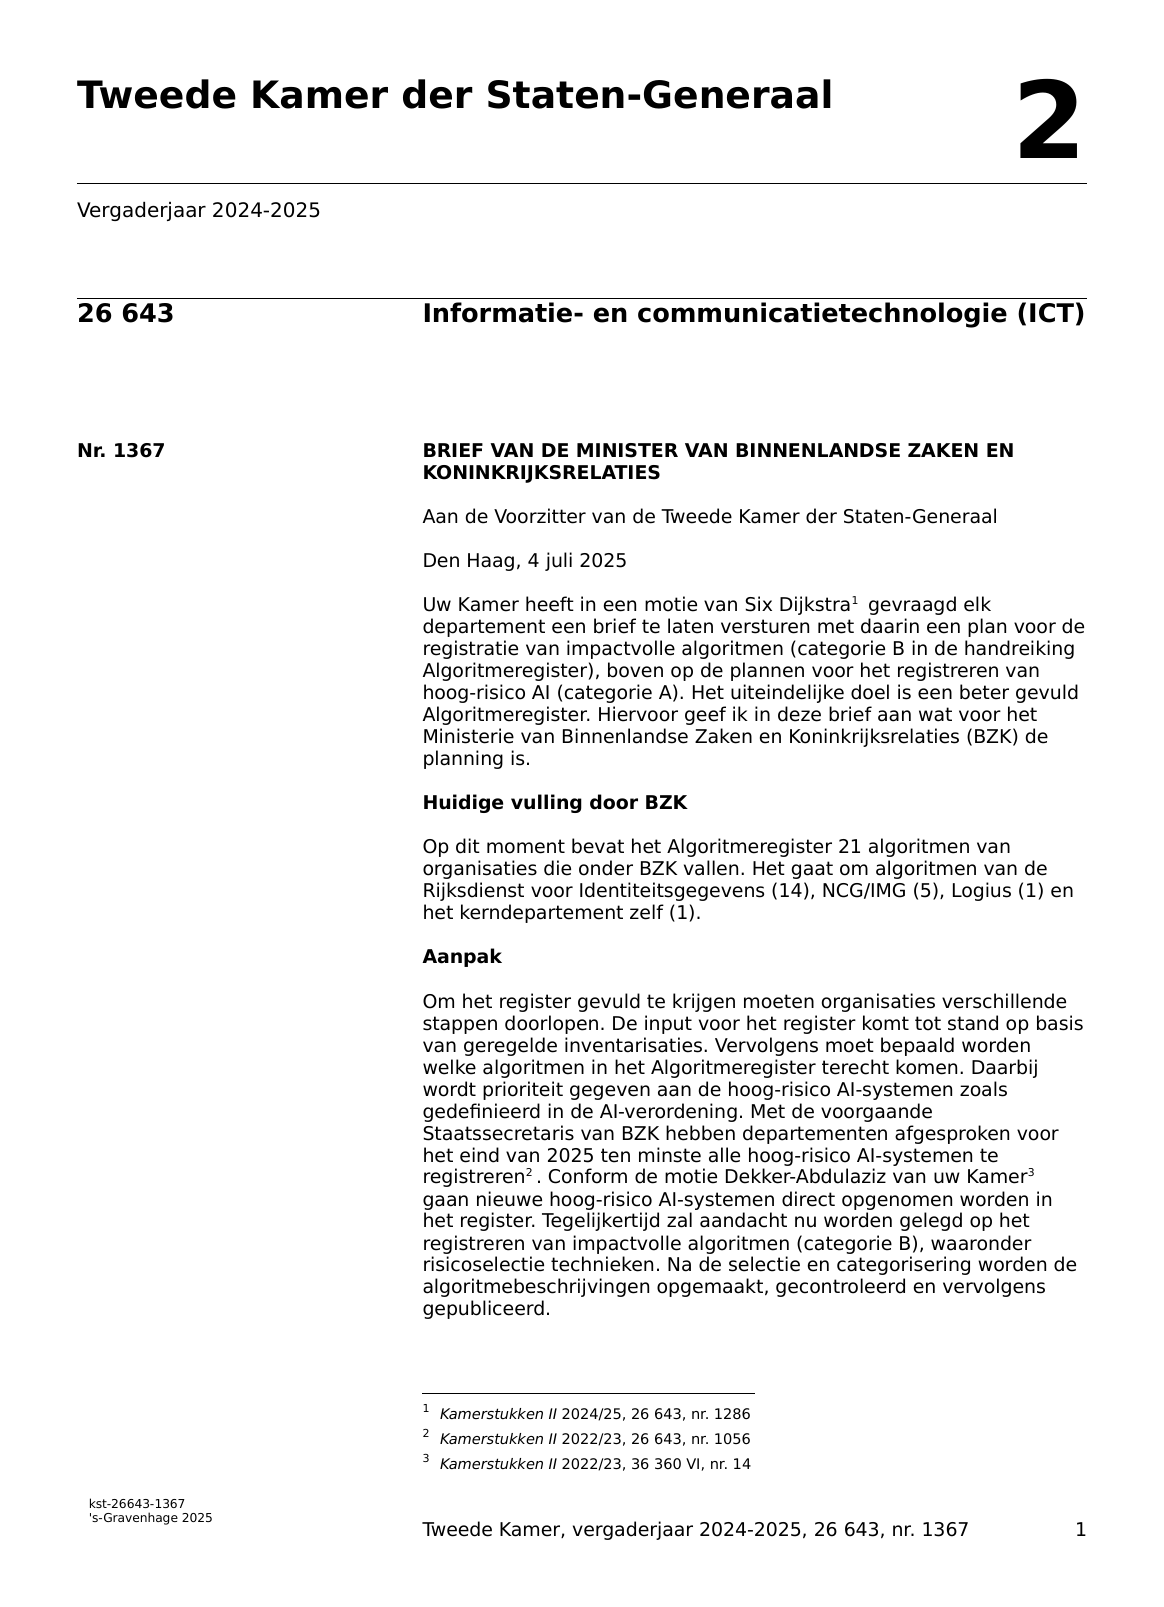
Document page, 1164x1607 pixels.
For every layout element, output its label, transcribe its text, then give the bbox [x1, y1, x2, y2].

text Aan de Voorzitter van de Tweede Kamer der Staten-Generaal [422, 506, 1087, 528]
subtitle Nr. 1367 BRIEF VAN DE MINISTER VAN BINNENLANDSE ZAKEN EN KONINKRIJKSRELATIES [77, 440, 1087, 484]
text Kamerstukken II 2024/25, 26 643, nr. 1286 [422, 1402, 1087, 1424]
text Den Haag, 4 juli 2025 [422, 550, 1087, 572]
subtitle 26 643 Informatie- en communicatietechnologie (ICT) [77, 299, 1087, 329]
table_header Tweede Kamer der Staten-Generaal [77, 59, 886, 183]
text Kamerstukken II 2022/23, 26 643, nr. 1056 [422, 1427, 1087, 1449]
subtitle Aanpak [422, 946, 1087, 968]
table_cell Vergaderjaar 2024-2025 [77, 184, 1087, 298]
text Kamerstukken II 2022/23, 36 360 VI, nr. 14 [422, 1452, 1087, 1474]
table_header 2 [886, 59, 1087, 183]
text Om het register gevuld te krijgen moeten organisaties verschillende stappen doorlopen. De input voor het register komt tot stand op basis van geregelde inventarisaties. Vervolgens moet bepaald worden welke algoritmen in het Algoritmeregister terecht komen. Daarbij wordt prioriteit gegeven aan de hoog-risico AI-systemen zoals gedefinieerd in de AI-verordening. Met de voorgaande Staatssecretaris van BZK hebben departementen afgesproken voor het eind van 2025 ten minste alle hoog-risico AI-systemen te registreren. Conform de motie Dekker-Abdulaziz van uw Kamer gaan nieuwe hoog-risico AI-systemen direct opgenomen worden in het register. Tegelijkertijd zal aandacht nu worden gelegd op het registreren van impactvolle algoritmen (categorie B), waaronder risicoselectie technieken. Na de selectie en categorisering worden de algoritmebeschrijvingen opgemaakt, gecontroleerd en vervolgens gepubliceerd. [422, 991, 1087, 1320]
text kst-26643-1367 [88, 1497, 323, 1511]
text 's-Gravenhage 2025 [88, 1511, 323, 1525]
text Uw Kamer heeft in een motie van Six Dijkstra gevraagd elk departement een brief te laten versturen met daarin een plan voor de registratie van impactvolle algoritmen (categorie B in de handreiking Algoritmeregister), boven op de plannen voor het registreren van hoog-risico AI (categorie A). Het uiteindelijke doel is een beter gevuld Algoritmeregister. Hiervoor geef ik in deze brief aan wat voor het Ministerie van Binnenlandse Zaken en Koninkrijksrelaties (BZK) de planning is. [422, 594, 1087, 770]
subtitle Huidige vulling door BZK [422, 792, 1087, 814]
text Op dit moment bevat het Algoritmeregister 21 algoritmen van organisaties die onder BZK vallen. Het gaat om algoritmen van de Rijksdienst voor Identiteitsgegevens (14), NCG/IMG (5), Logius (1) en het kerndepartement zelf (1). [422, 836, 1087, 924]
